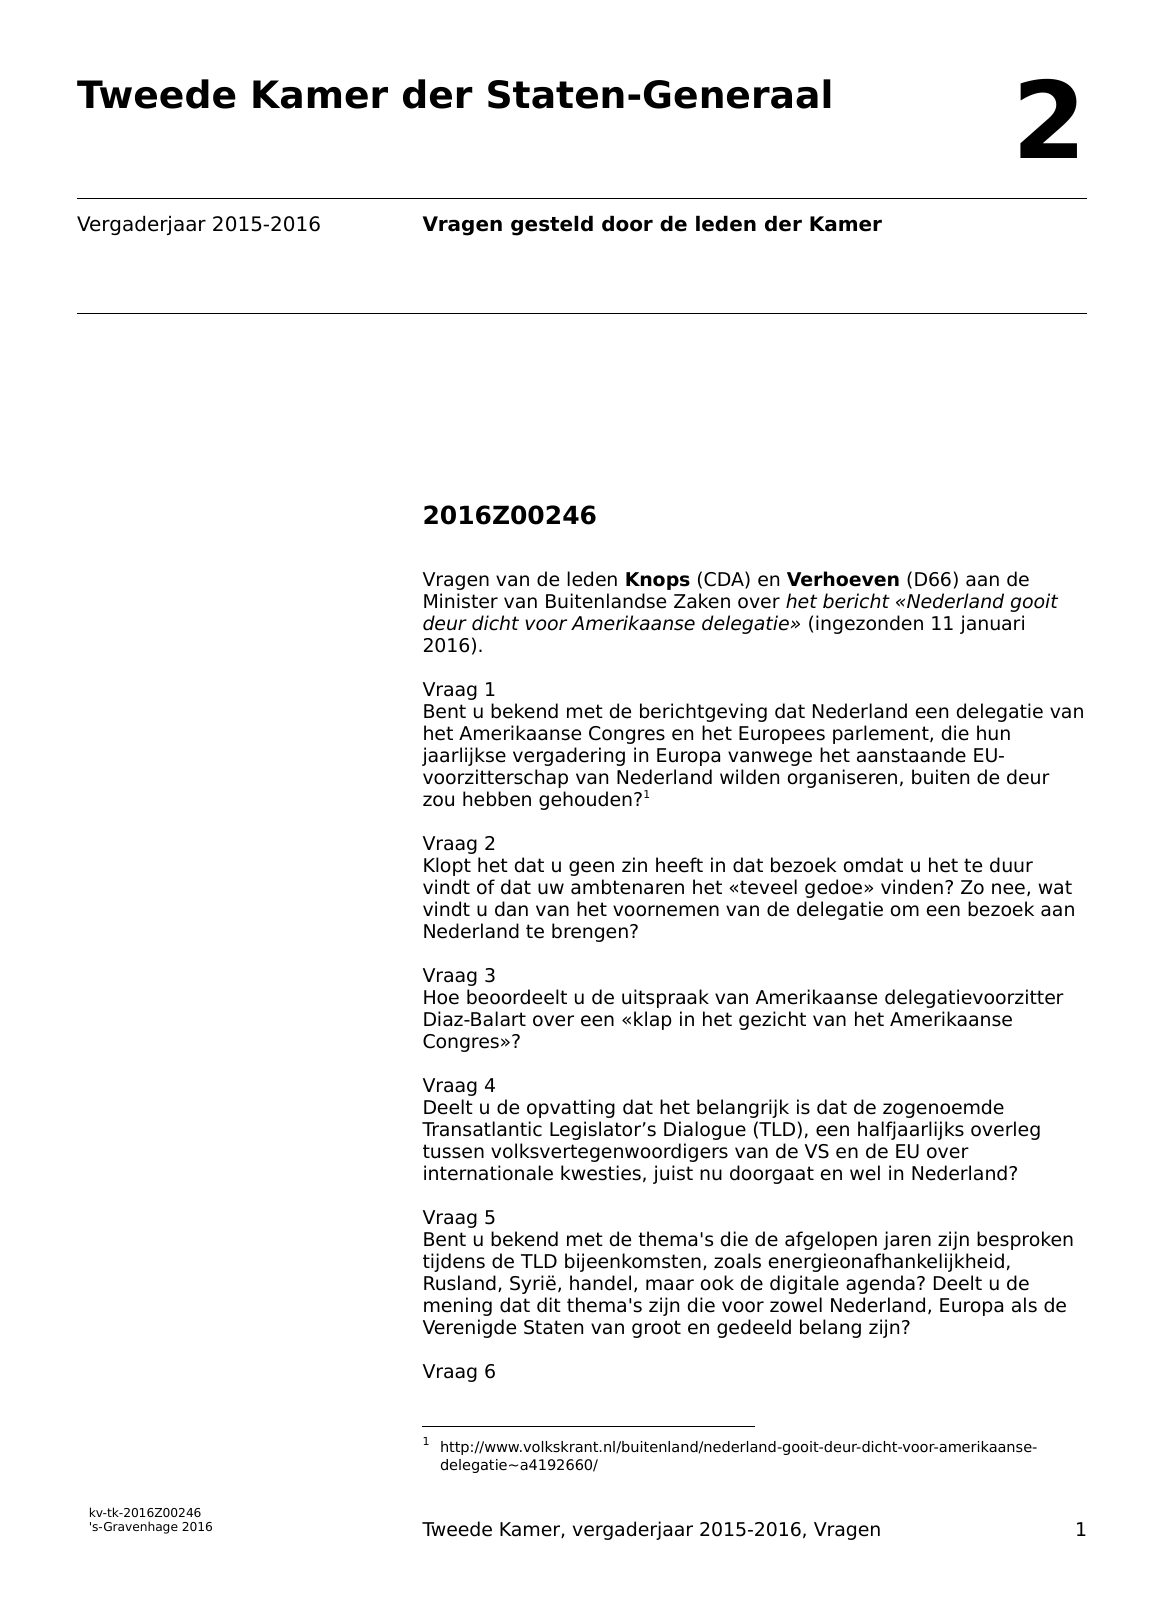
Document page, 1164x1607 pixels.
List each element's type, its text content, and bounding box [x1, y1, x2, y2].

text kv-tk-2016Z00246 [88, 1506, 323, 1520]
table_cell Vergaderjaar 2015-2016 [77, 199, 422, 313]
text Vraag 6 [422, 1361, 1087, 1383]
text Bent u bekend met de thema's die de afgelopen jaren zijn besproken tijdens de TLD bijeenkomsten, zoals energieonafhankelijkheid, Rusland, Syrië, handel, maar ook de digitale agenda? Deelt u de mening dat dit thema's zijn die voor zowel Nederland, Europa als de Verenigde Staten van groot en gedeeld belang zijn? [422, 1229, 1087, 1339]
table_cell Vragen gesteld door de leden der Kamer [422, 199, 1087, 313]
text Deelt u de opvatting dat het belangrijk is dat de zogenoemde Transatlantic Legislator’s Dialogue (TLD), een halfjaarlijks overleg tussen volksvertegenwoordigers van de VS en de EU over internationale kwesties, juist nu doorgaat en wel in Nederland? [422, 1097, 1087, 1185]
text http://www.volkskrant.nl/buitenland/nederland-gooit-deur-dicht-voor-amerikaanse-delegatie~a4192660/ [422, 1435, 1087, 1474]
text Vraag 3 [422, 965, 1087, 987]
text Vraag 2 [422, 833, 1087, 855]
text Hoe beoordeelt u de uitspraak van Amerikaanse delegatievoorzitter Diaz-Balart over een «klap in het gezicht van het Amerikaanse Congres»? [422, 987, 1087, 1053]
table_header Tweede Kamer der Staten-Generaal [77, 59, 886, 198]
text 's-Gravenhage 2016 [88, 1520, 323, 1534]
text Vragen van de leden Knops (CDA) en Verhoeven (D66) aan de Minister van Buitenlandse Zaken over het bericht «Nederland gooit deur dicht voor Amerikaanse delegatie» (ingezonden 11 januari 2016). [422, 569, 1087, 657]
text 2016Z00246 [422, 501, 1087, 531]
text Klopt het dat u geen zin heeft in dat bezoek omdat u het te duur vindt of dat uw ambtenaren het «teveel gedoe» vinden? Zo nee, wat vindt u dan van het voornemen van de delegatie om een bezoek aan Nederland te brengen? [422, 855, 1087, 943]
text Bent u bekend met de berichtgeving dat Nederland een delegatie van het Amerikaanse Congres en het Europees parlement, die hun jaarlijkse vergadering in Europa vanwege het aanstaande EU-voorzitterschap van Nederland wilden organiseren, buiten de deur zou hebben gehouden? [422, 701, 1087, 811]
text Vraag 1 [422, 679, 1087, 701]
text Vraag 5 [422, 1207, 1087, 1229]
table_header 2 [886, 59, 1087, 198]
text Vraag 4 [422, 1075, 1087, 1097]
